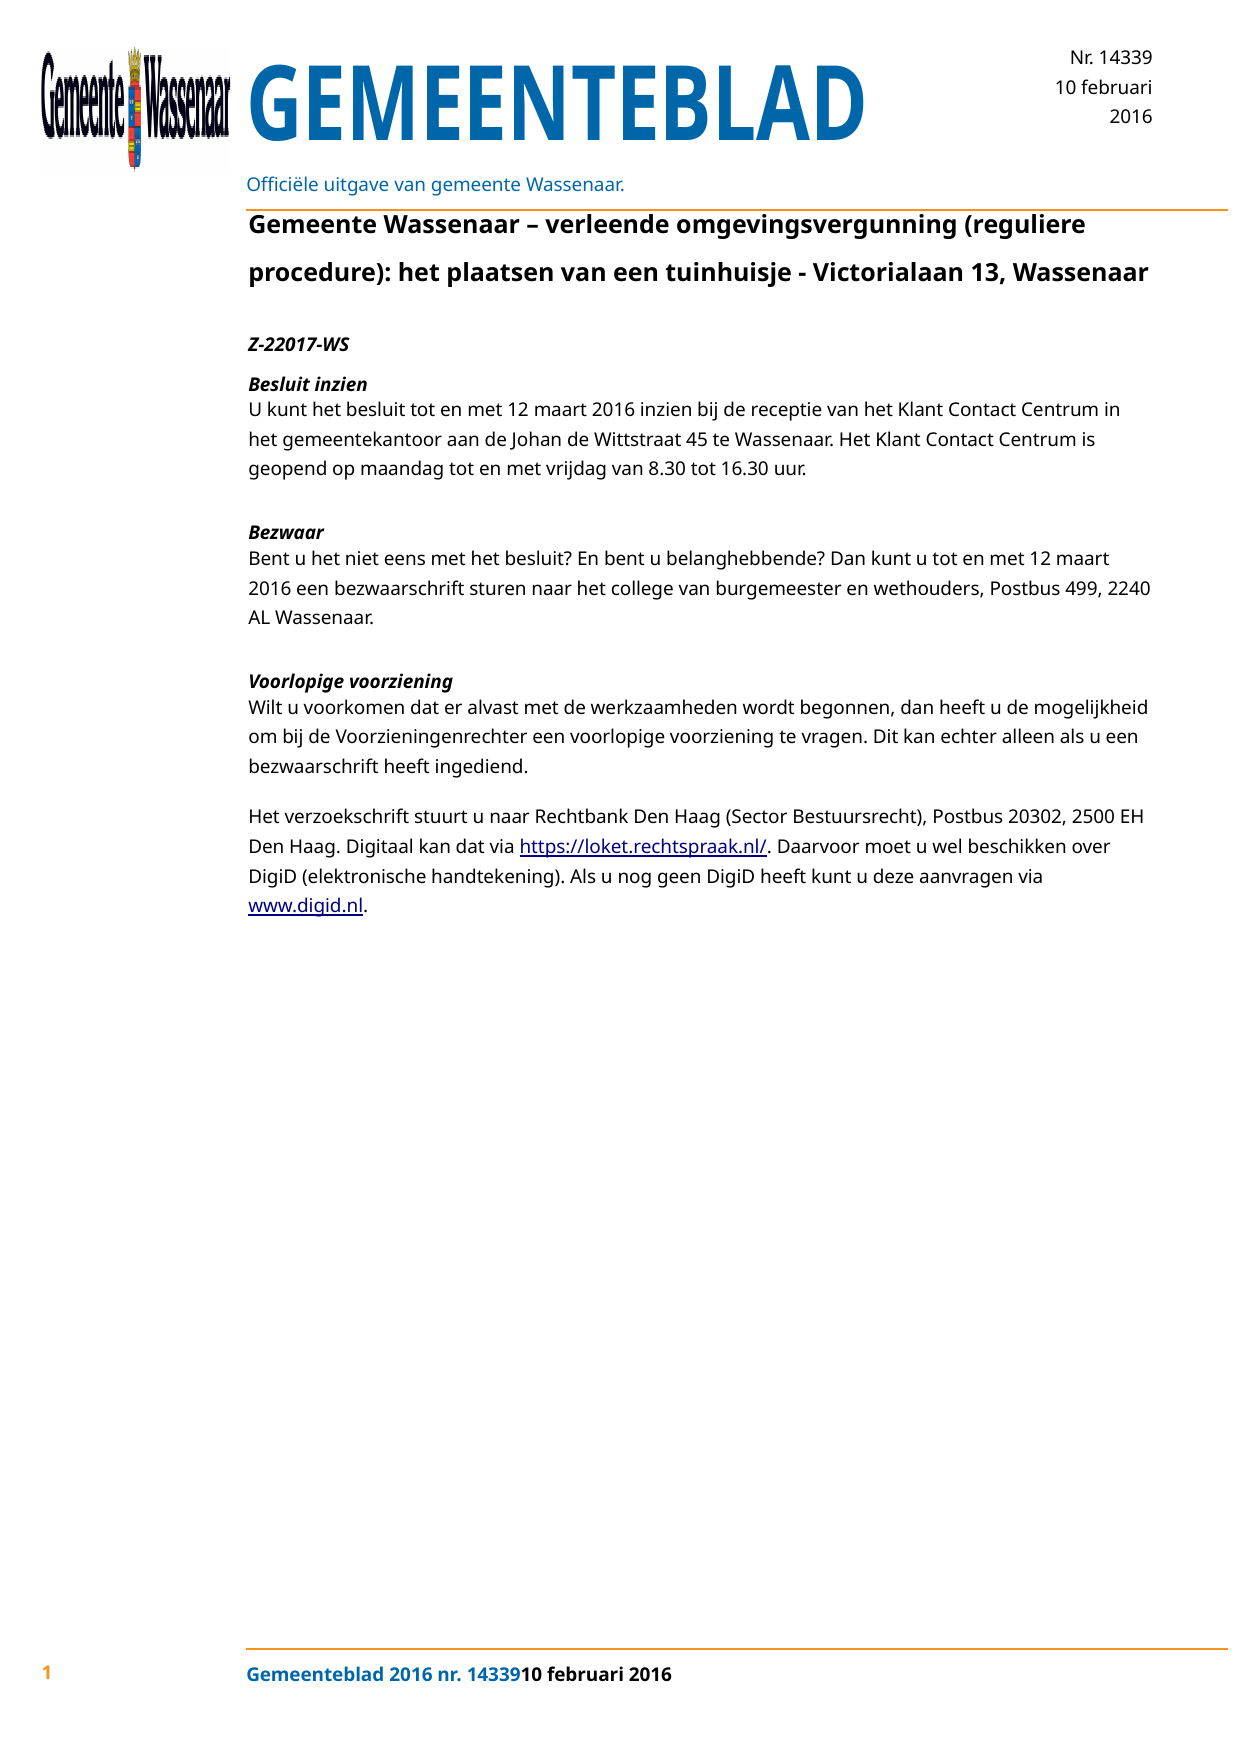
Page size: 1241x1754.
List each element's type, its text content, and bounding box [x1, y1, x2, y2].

text Het verzoekschrift stuurt u naar Rechtbank Den Haag (Sector Bestuursrecht), Postbus 20302, 2500 EH Den Haag. Digitaal kan dat via https://loket.rechtspraak.nl/. Daarvoor moet u wel beschikken over DigiD (elektronische handtekening). Als u nog geen DigiD heeft kunt u deze aanvragen via www.digid.nl. [248, 804, 1152, 918]
text Gemeente Wassenaar – verleende omgevingsvergunning (reguliere procedure): het plaatsen van een tuinhuisje - Victorialaan 13, Wassenaar [248, 211, 1152, 288]
text Wilt u voorkomen dat er alvast met de werkzaamheden wordt begonnen, dan heeft u de mogelijkheid om bij de Voorzieningenrechter een voorlopige voorziening te vragen. Dit kan echter alleen als u een bezwaarschrift heeft ingediend. [248, 694, 1152, 779]
text Bent u het niet eens met het besluit? En bent u belanghebbende? Dan kunt u tot en met 12 maart 2016 een bezwaarschrift sturen naar het college van burgemeester en wethouders, Postbus 499, 2240 AL Wassenaar. [248, 545, 1152, 630]
text Voorlopige voorziening [248, 668, 1152, 694]
text Besluit inzien [248, 371, 1152, 396]
text Z-22017-WS [248, 331, 1152, 357]
picture [41, 47, 231, 172]
text Bezwaar [248, 519, 1152, 545]
text U kunt het besluit tot en met 12 maart 2016 inzien bij de receptie van het Klant Contact Centrum in het gemeentekantoor aan de Johan de Wittstraat 45 te Wassenaar. Het Klant Contact Centrum is geopend op maandag tot en met vrijdag van 8.30 tot 16.30 uur. [248, 396, 1152, 481]
